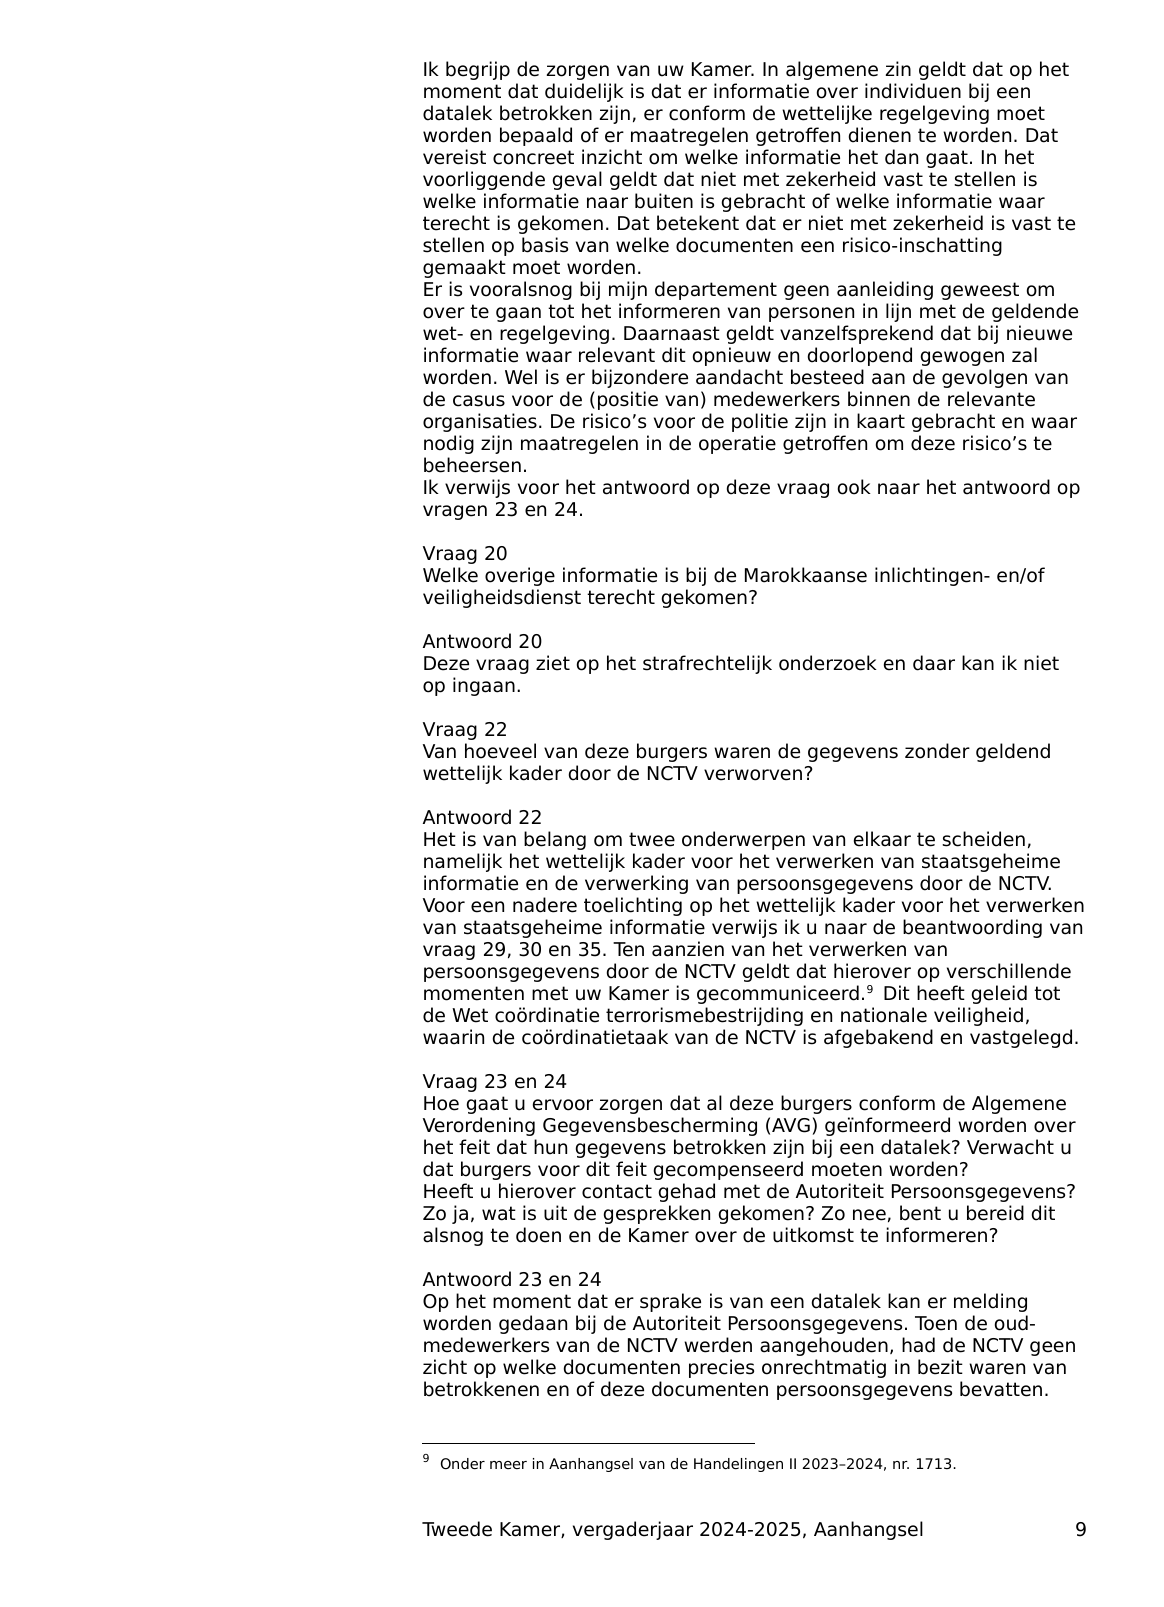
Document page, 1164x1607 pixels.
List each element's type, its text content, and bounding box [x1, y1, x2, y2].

text Deze vraag ziet op het strafrechtelijk onderzoek en daar kan ik niet op ingaan. [422, 653, 1087, 697]
text Antwoord 22 [422, 807, 1087, 829]
text Op het moment dat er sprake is van een datalek kan er melding worden gedaan bij de Autoriteit Persoonsgegevens. Toen de oud-medewerkers van de NCTV werden aangehouden, had de NCTV geen zicht op welke documenten precies onrechtmatig in bezit waren van betrokkenen en of deze documenten persoonsgegevens bevatten. [422, 1291, 1087, 1401]
text Ik verwijs voor het antwoord op deze vraag ook naar het antwoord op vragen 23 en 24. [422, 477, 1087, 521]
text Onder meer in Aanhangsel van de Handelingen II 2023–2024, nr. 1713. [422, 1452, 1087, 1474]
text Antwoord 20 [422, 631, 1087, 653]
text Vraag 23 en 24 [422, 1071, 1087, 1093]
text Er is vooralsnog bij mijn departement geen aanleiding geweest om over te gaan tot het informeren van personen in lijn met de geldende wet- en regelgeving. Daarnaast geldt vanzelfsprekend dat bij nieuwe informatie waar relevant dit opnieuw en doorlopend gewogen zal worden. Wel is er bijzondere aandacht besteed aan de gevolgen van de casus voor de (positie van) medewerkers binnen de relevante organisaties. De risico’s voor de politie zijn in kaart gebracht en waar nodig zijn maatregelen in de operatie getroffen om deze risico’s te beheersen. [422, 279, 1087, 477]
text Het is van belang om twee onderwerpen van elkaar te scheiden, namelijk het wettelijk kader voor het verwerken van staatsgeheime informatie en de verwerking van persoonsgegevens door de NCTV. Voor een nadere toelichting op het wettelijk kader voor het verwerken van staatsgeheime informatie verwijs ik u naar de beantwoording van vraag 29, 30 en 35. Ten aanzien van het verwerken van persoonsgegevens door de NCTV geldt dat hierover op verschillende momenten met uw Kamer is gecommuniceerd. Dit heeft geleid tot de Wet coördinatie terrorismebestrijding en nationale veiligheid, waarin de coördinatietaak van de NCTV is afgebakend en vastgelegd. [422, 829, 1087, 1049]
text Hoe gaat u ervoor zorgen dat al deze burgers conform de Algemene Verordening Gegevensbescherming (AVG) geïnformeerd worden over het feit dat hun gegevens betrokken zijn bij een datalek? Verwacht u dat burgers voor dit feit gecompenseerd moeten worden? [422, 1093, 1087, 1181]
text Antwoord 23 en 24 [422, 1269, 1087, 1291]
text Van hoeveel van deze burgers waren de gegevens zonder geldend wettelijk kader door de NCTV verworven? [422, 741, 1087, 785]
text Vraag 22 [422, 719, 1087, 741]
text Vraag 20 [422, 543, 1087, 565]
text Welke overige informatie is bij de Marokkaanse inlichtingen- en/of veiligheidsdienst terecht gekomen? [422, 565, 1087, 609]
text Ik begrijp de zorgen van uw Kamer. In algemene zin geldt dat op het moment dat duidelijk is dat er informatie over individuen bij een datalek betrokken zijn, er conform de wettelijke regelgeving moet worden bepaald of er maatregelen getroffen dienen te worden. Dat vereist concreet inzicht om welke informatie het dan gaat. In het voorliggende geval geldt dat niet met zekerheid vast te stellen is welke informatie naar buiten is gebracht of welke informatie waar terecht is gekomen. Dat betekent dat er niet met zekerheid is vast te stellen op basis van welke documenten een risico-inschatting gemaakt moet worden. [422, 59, 1087, 279]
text Heeft u hierover contact gehad met de Autoriteit Persoonsgegevens? Zo ja, wat is uit de gesprekken gekomen? Zo nee, bent u bereid dit alsnog te doen en de Kamer over de uitkomst te informeren? [422, 1181, 1087, 1247]
